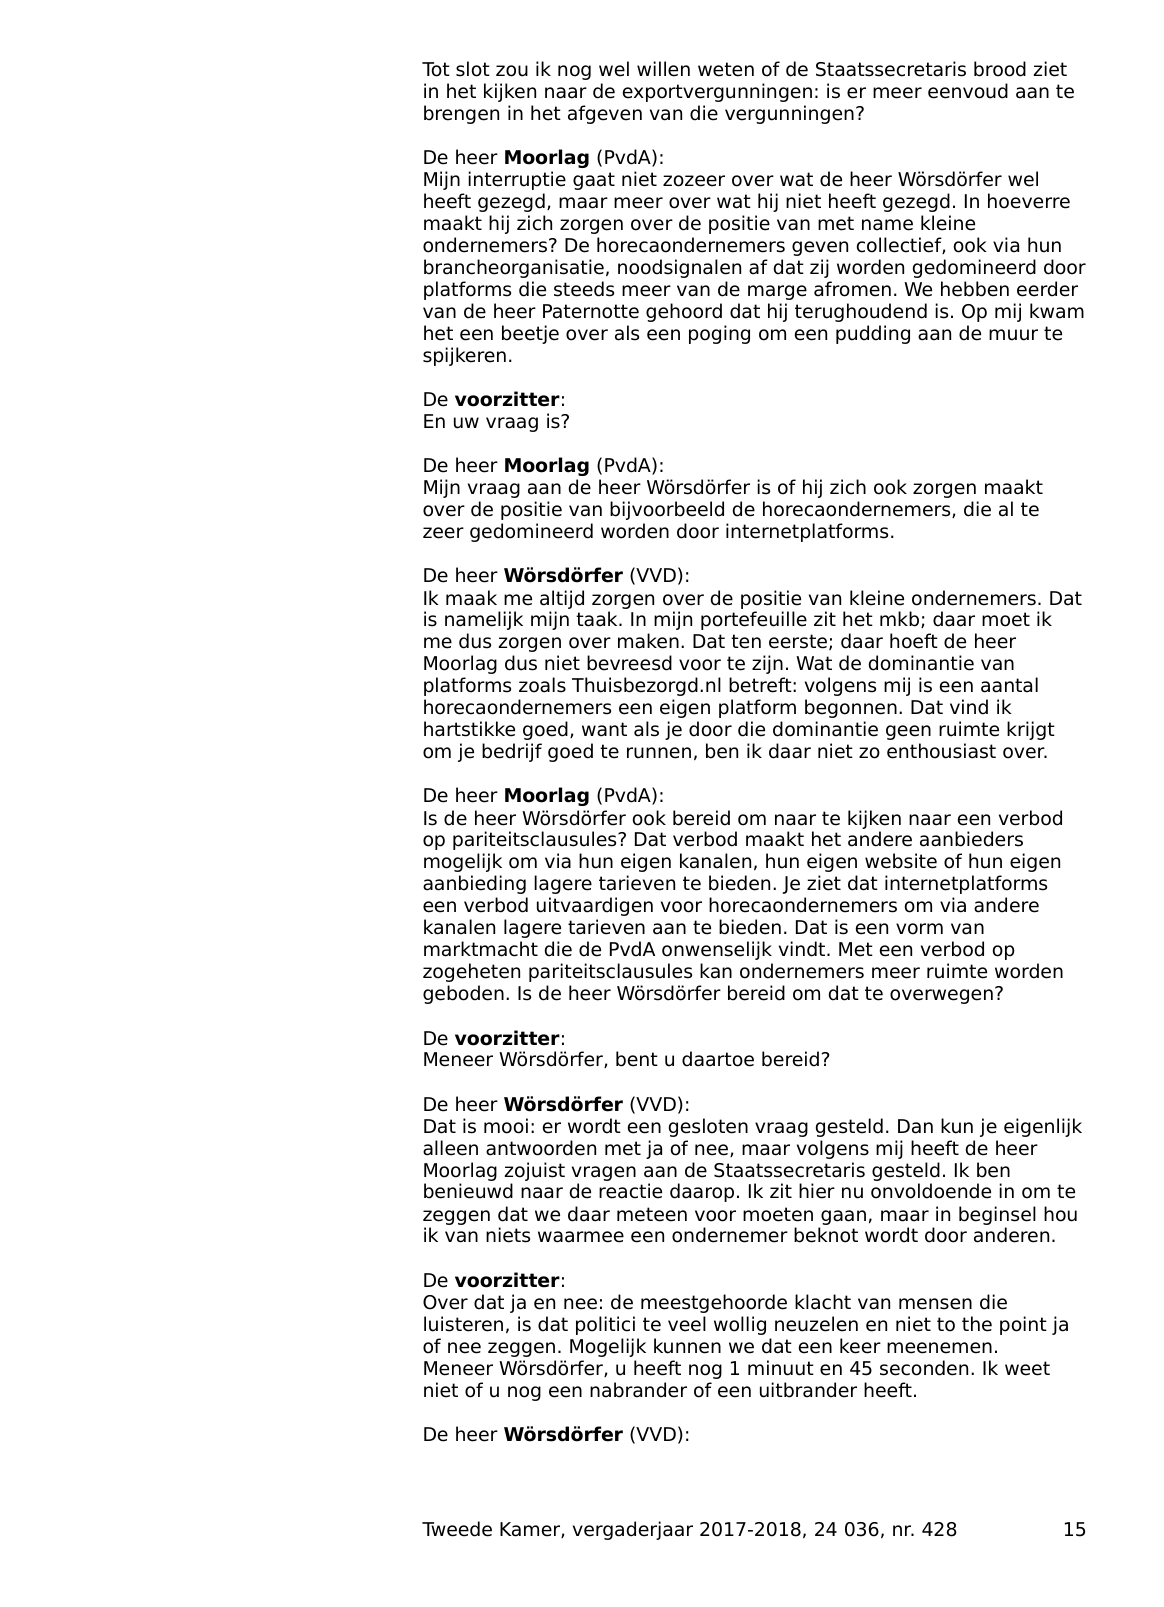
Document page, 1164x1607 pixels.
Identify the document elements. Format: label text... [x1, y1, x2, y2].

text De voorzitter: [422, 1269, 1087, 1292]
text Mijn interruptie gaat niet zozeer over wat de heer Wörsdörfer wel heeft gezegd, maar meer over wat hij niet heeft gezegd. In hoeverre maakt hij zich zorgen over de positie van met name kleine ondernemers? De horecaondernemers geven collectief, ook via hun brancheorganisatie, noodsignalen af dat zij worden gedomineerd door platforms die steeds meer van de marge afromen. We hebben eerder van de heer Paternotte gehoord dat hij terughoudend is. Op mij kwam het een beetje over als een poging om een pudding aan de muur te spijkeren. [422, 169, 1087, 367]
text Is de heer Wörsdörfer ook bereid om naar te kijken naar een verbod op pariteitsclausules? Dat verbod maakt het andere aanbieders mogelijk om via hun eigen kanalen, hun eigen website of hun eigen aanbieding lagere tarieven te bieden. Je ziet dat internetplatforms een verbod uitvaardigen voor horecaondernemers om via andere kanalen lagere tarieven aan te bieden. Dat is een vorm van marktmacht die de PvdA onwenselijk vindt. Met een verbod op zogeheten pariteitsclausules kan ondernemers meer ruimte worden geboden. Is de heer Wörsdörfer bereid om dat te overwegen? [422, 807, 1087, 1005]
text De heer Moorlag (PvdA): [422, 147, 1087, 169]
text Over dat ja en nee: de meestgehoorde klacht van mensen die luisteren, is dat politici te veel wollig neuzelen en niet to the point ja of nee zeggen. Mogelijk kunnen we dat een keer meenemen. [422, 1292, 1087, 1357]
text Mijn vraag aan de heer Wörsdörfer is of hij zich ook zorgen maakt over de positie van bijvoorbeeld de horecaondernemers, die al te zeer gedomineerd worden door internetplatforms. [422, 477, 1087, 543]
text De heer Moorlag (PvdA): [422, 455, 1087, 477]
text De heer Moorlag (PvdA): [422, 785, 1087, 807]
text De heer Wörsdörfer (VVD): [422, 565, 1087, 587]
text Tot slot zou ik nog wel willen weten of de Staatssecretaris brood ziet in het kijken naar de exportvergunningen: is er meer eenvoud aan te brengen in het afgeven van die vergunningen? [422, 59, 1087, 125]
text De heer Wörsdörfer (VVD): [422, 1424, 1087, 1446]
text Meneer Wörsdörfer, u heeft nog 1 minuut en 45 seconden. Ik weet niet of u nog een nabrander of een uitbrander heeft. [422, 1357, 1087, 1401]
text De heer Wörsdörfer (VVD): [422, 1093, 1087, 1116]
text Dat is mooi: er wordt een gesloten vraag gesteld. Dan kun je eigenlijk alleen antwoorden met ja of nee, maar volgens mij heeft de heer Moorlag zojuist vragen aan de Staatssecretaris gesteld. Ik ben benieuwd naar de reactie daarop. Ik zit hier nu onvoldoende in om te zeggen dat we daar meteen voor moeten gaan, maar in beginsel hou ik van niets waarmee een ondernemer beknot wordt door anderen. [422, 1116, 1087, 1247]
text Meneer Wörsdörfer, bent u daartoe bereid? [422, 1049, 1087, 1071]
text En uw vraag is? [422, 411, 1087, 433]
text De voorzitter: [422, 1027, 1087, 1049]
text De voorzitter: [422, 389, 1087, 411]
text Ik maak me altijd zorgen over de positie van kleine ondernemers. Dat is namelijk mijn taak. In mijn portefeuille zit het mkb; daar moet ik me dus zorgen over maken. Dat ten eerste; daar hoeft de heer Moorlag dus niet bevreesd voor te zijn. Wat de dominantie van platforms zoals Thuisbezorgd.nl betreft: volgens mij is een aantal horecaondernemers een eigen platform begonnen. Dat vind ik hartstikke goed, want als je door die dominantie geen ruimte krijgt om je bedrijf goed te runnen, ben ik daar niet zo enthousiast over. [422, 587, 1087, 763]
